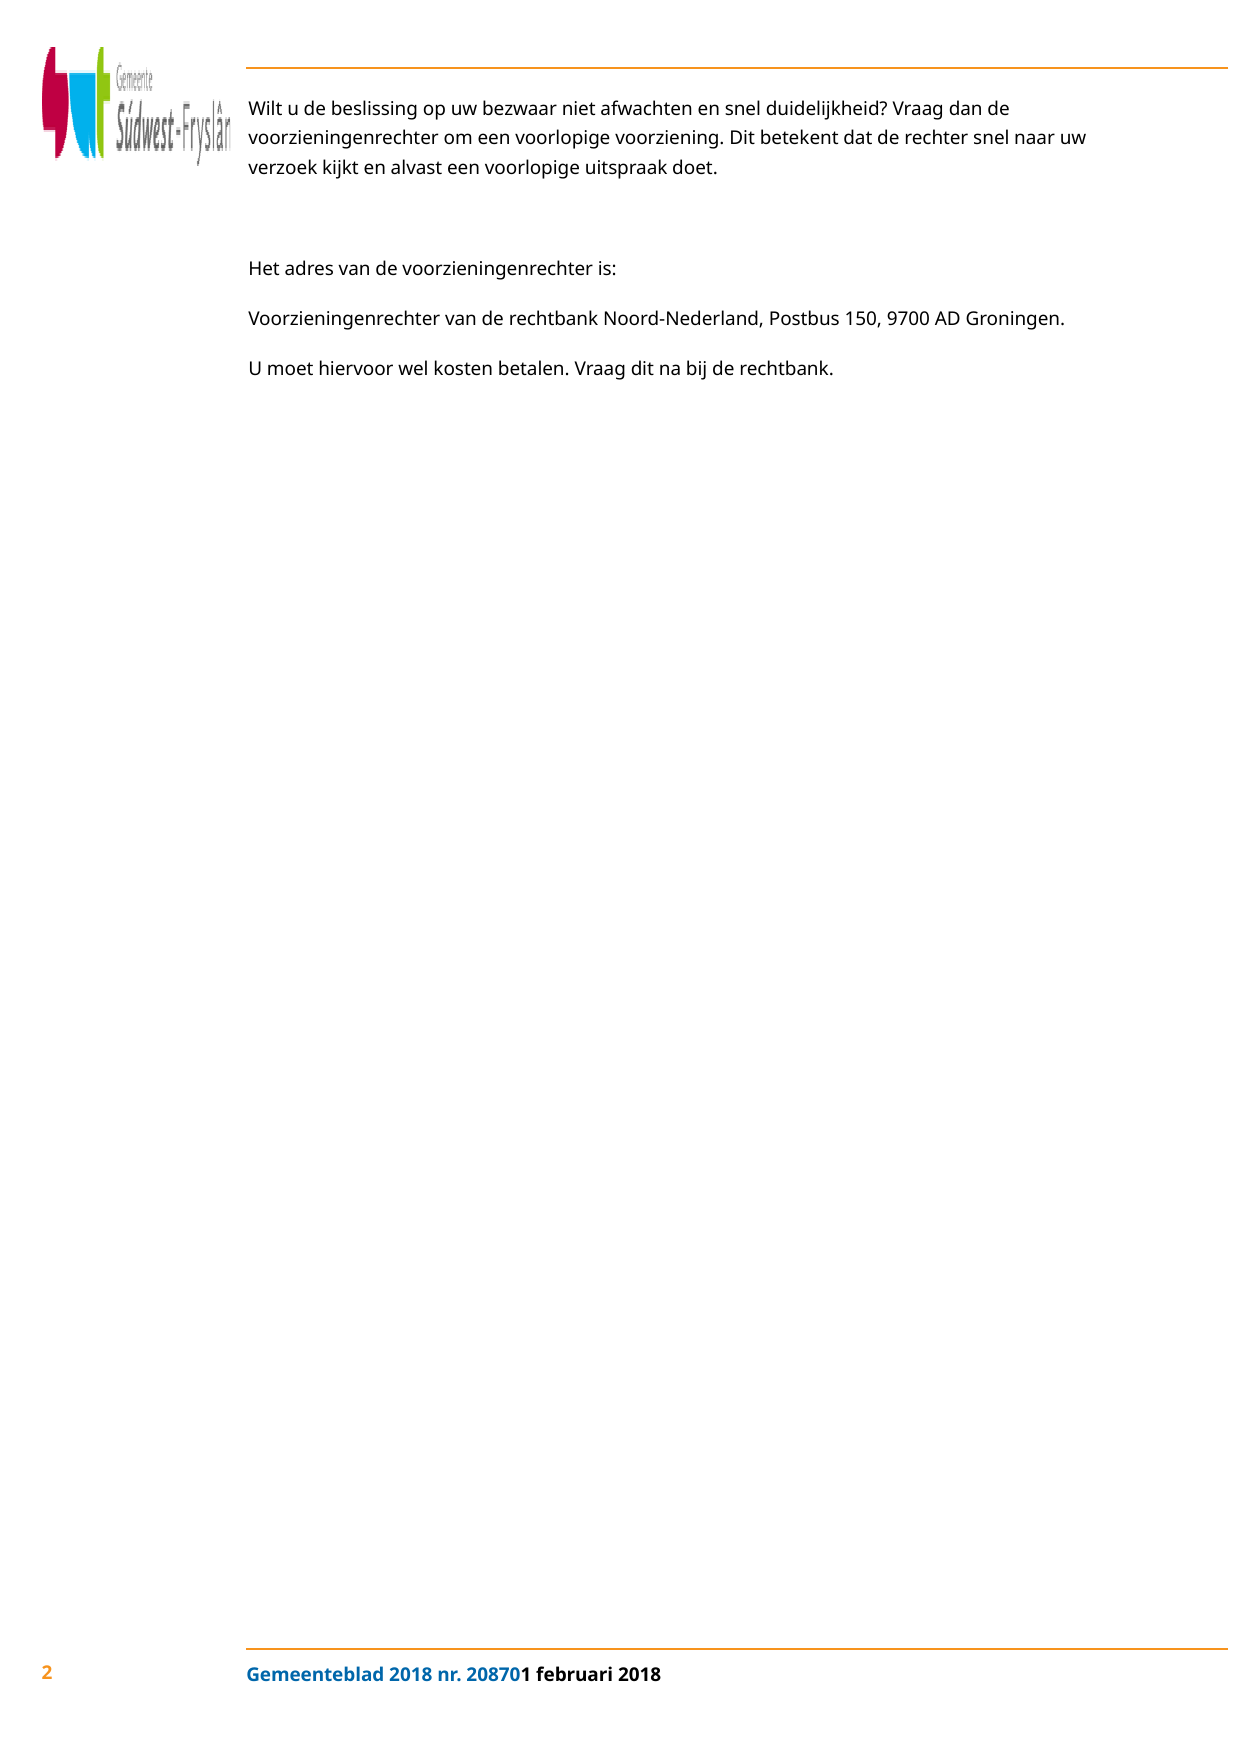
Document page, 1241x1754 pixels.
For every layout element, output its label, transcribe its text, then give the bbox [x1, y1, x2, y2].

text Wilt u de beslissing op uw bezwaar niet afwachten en snel duidelijkheid? Vraag dan de voorzieningenrechter om een voorlopige voorziening. Dit betekent dat de rechter snel naar uw verzoek kijkt en alvast een voorlopige uitspraak doet. [248, 95, 1152, 180]
text U moet hiervoor wel kosten betalen. Vraag dit na bij de rechtbank. [248, 356, 1152, 381]
picture [41, 47, 231, 172]
text Het adres van de voorzieningenrechter is: [248, 255, 1152, 281]
text Voorzieningenrechter van de rechtbank Noord-Nederland, Postbus 150, 9700 AD Groningen. [248, 305, 1152, 331]
